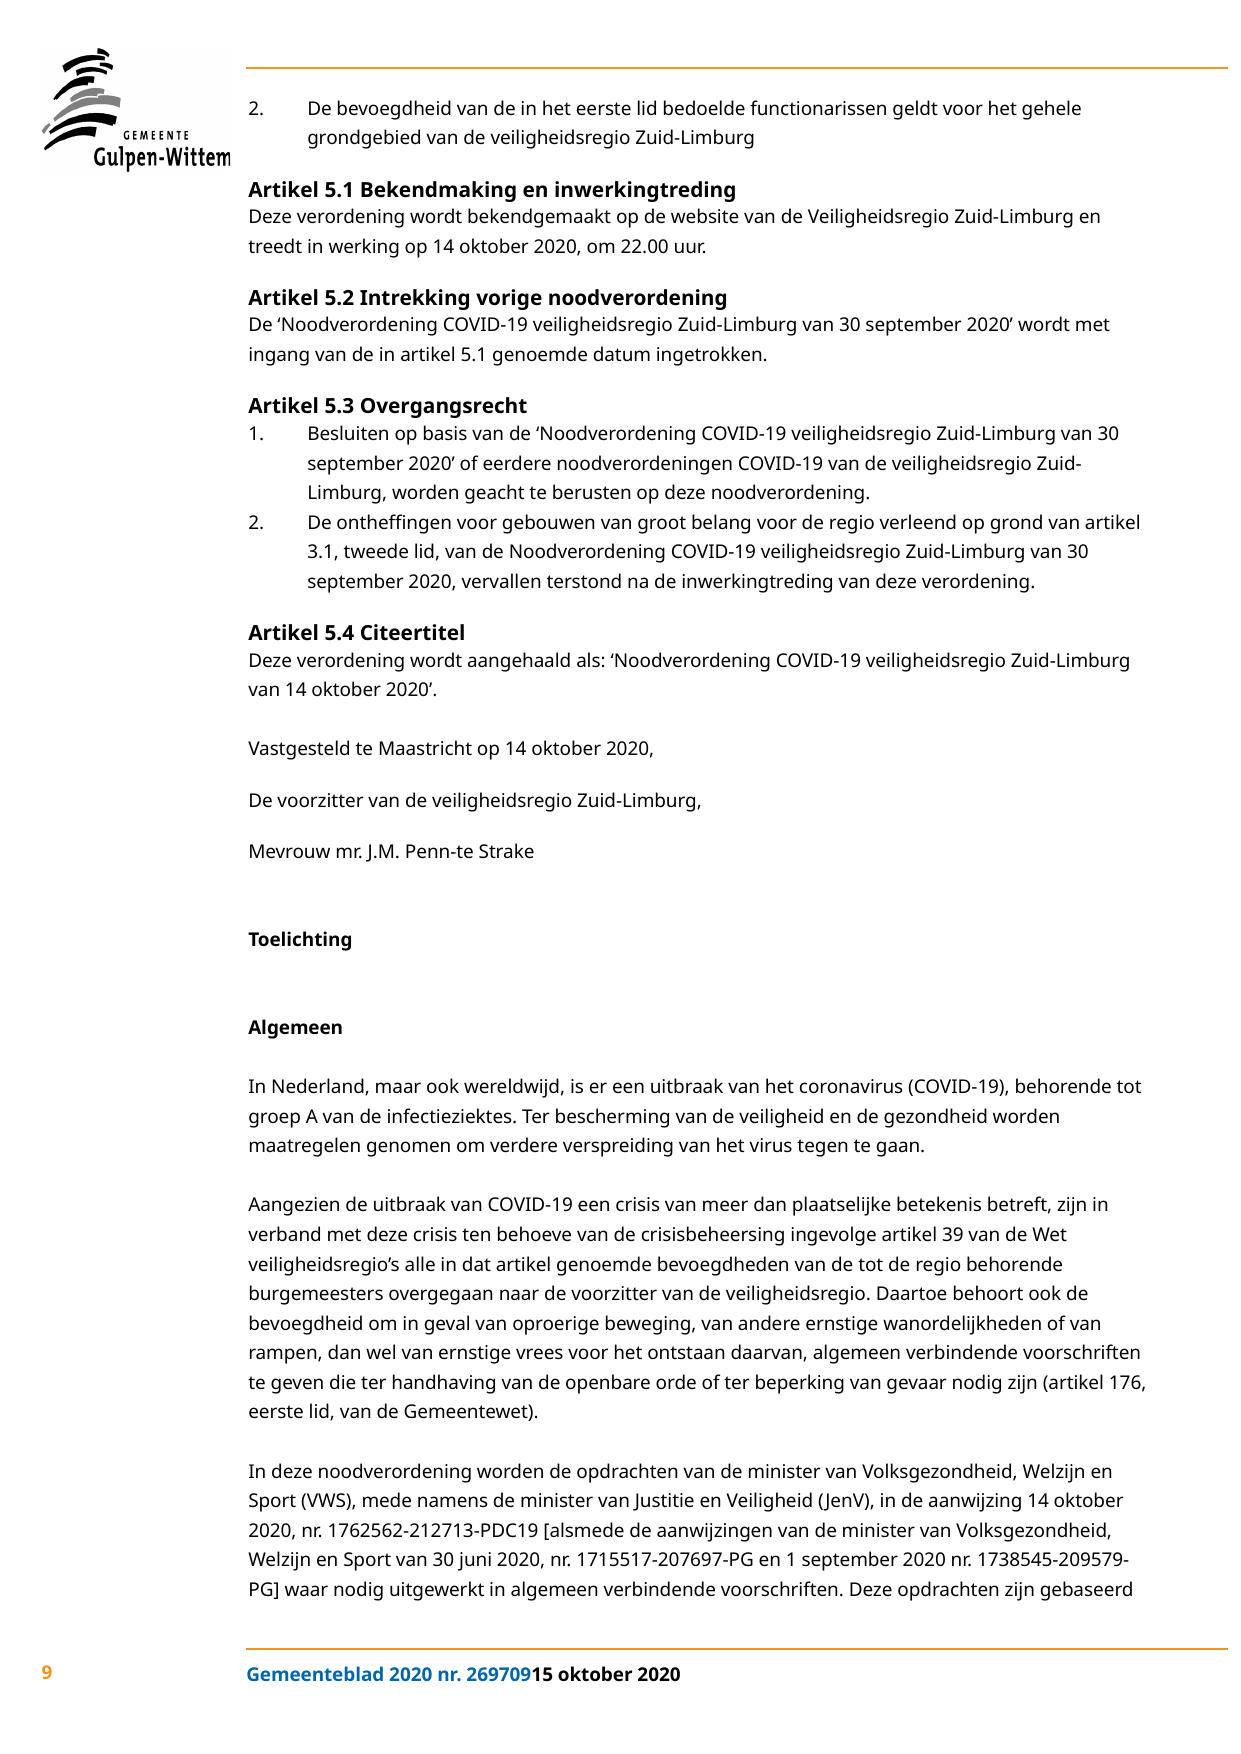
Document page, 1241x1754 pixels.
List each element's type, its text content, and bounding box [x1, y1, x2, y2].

list Besluiten op basis van de ‘Noodverordening COVID-19 veiligheidsregio Zuid-Limburg van 30 september 2020’ of eerdere noodverordeningen COVID-19 van de veiligheidsregio Zuid-Limburg, worden geacht te berusten op deze noodverordening. [248, 420, 1152, 505]
text Vastgesteld te Maastricht op 14 oktober 2020, [248, 736, 1152, 761]
text Mevrouw mr. J.M. Penn-te Strake [248, 838, 1152, 864]
text In Nederland, maar ook wereldwijd, is er een uitbraak van het coronavirus (COVID-19), behorende tot groep A van de infectieziektes. Ter bescherming van de veiligheid en de gezondheid worden maatregelen genomen om verdere verspreiding van het virus tegen te gaan. [248, 1073, 1152, 1158]
text In deze noodverordening worden de opdrachten van de minister van Volksgezondheid, Welzijn en Sport (VWS), mede namens de minister van Justitie en Veiligheid (JenV), in de aanwijzing 14 oktober 2020, nr. 1762562-212713-PDC19 [alsmede de aanwijzingen van de minister van Volksgezondheid, Welzijn en Sport van 30 juni 2020, nr. 1715517-207697-PG en 1 september 2020 nr. 1738545-209579-PG] waar nodig uitgewerkt in algemeen verbindende voorschriften. Deze opdrachten zijn gebaseerd [248, 1458, 1152, 1602]
text De ‘Noodverordening COVID-19 veiligheidsregio Zuid-Limburg van 30 september 2020’ wordt met ingang van de in artikel 5.1 genoemde datum ingetrokken. [248, 312, 1152, 367]
picture [41, 47, 231, 172]
text De voorzitter van de veiligheidsregio Zuid-Limburg, [248, 787, 1152, 813]
text Deze verordening wordt aangehaald als: ‘Noodverordening COVID-19 veiligheidsregio Zuid-Limburg van 14 oktober 2020’. [248, 647, 1152, 702]
text Artikel 5.4 Citeertitel [248, 618, 1152, 647]
text Artikel 5.3 Overgangsrecht [248, 392, 1152, 420]
text Algemeen [248, 1014, 1152, 1040]
text Aangezien de uitbraak van COVID-19 een crisis van meer dan plaatselijke betekenis betreft, zijn in verband met deze crisis ten behoeve van de crisisbeheersing ingevolge artikel 39 van de Wet veiligheidsregio’s alle in dat artikel genoemde bevoegdheden van de tot de regio behorende burgemeesters overgegaan naar de voorzitter van de veiligheidsregio. Daartoe behoort ook de bevoegdheid om in geval van oproerige beweging, van andere ernstige wanordelijkheden of van rampen, dan wel van ernstige vrees voor het ontstaan daarvan, algemeen verbindende voorschriften te geven die ter handhaving van de openbare orde of ter beperking van gevaar nodig zijn (artikel 176, eerste lid, van de Gemeentewet). [248, 1192, 1152, 1424]
text Toelichting [248, 916, 1152, 955]
text Deze verordening wordt bekendgemaakt op de website van de Veiligheidsregio Zuid-Limburg en treedt in werking op 14 oktober 2020, om 22.00 uur. [248, 203, 1152, 258]
text Artikel 5.1 Bekendmaking en inwerkingtreding [248, 175, 1152, 203]
list De ontheffingen voor gebouwen van groot belang voor de regio verleend op grond van artikel 3.1, tweede lid, van de Noodverordening COVID-19 veiligheidsregio Zuid-Limburg van 30 september 2020, vervallen terstond na de inwerkingtreding van deze verordening. [248, 509, 1152, 594]
text Artikel 5.2 Intrekking vorige noodverordening [248, 283, 1152, 312]
list De bevoegdheid van de in het eerste lid bedoelde functionarissen geldt voor het gehele grondgebied van de veiligheidsregio Zuid-Limburg [248, 95, 1152, 150]
